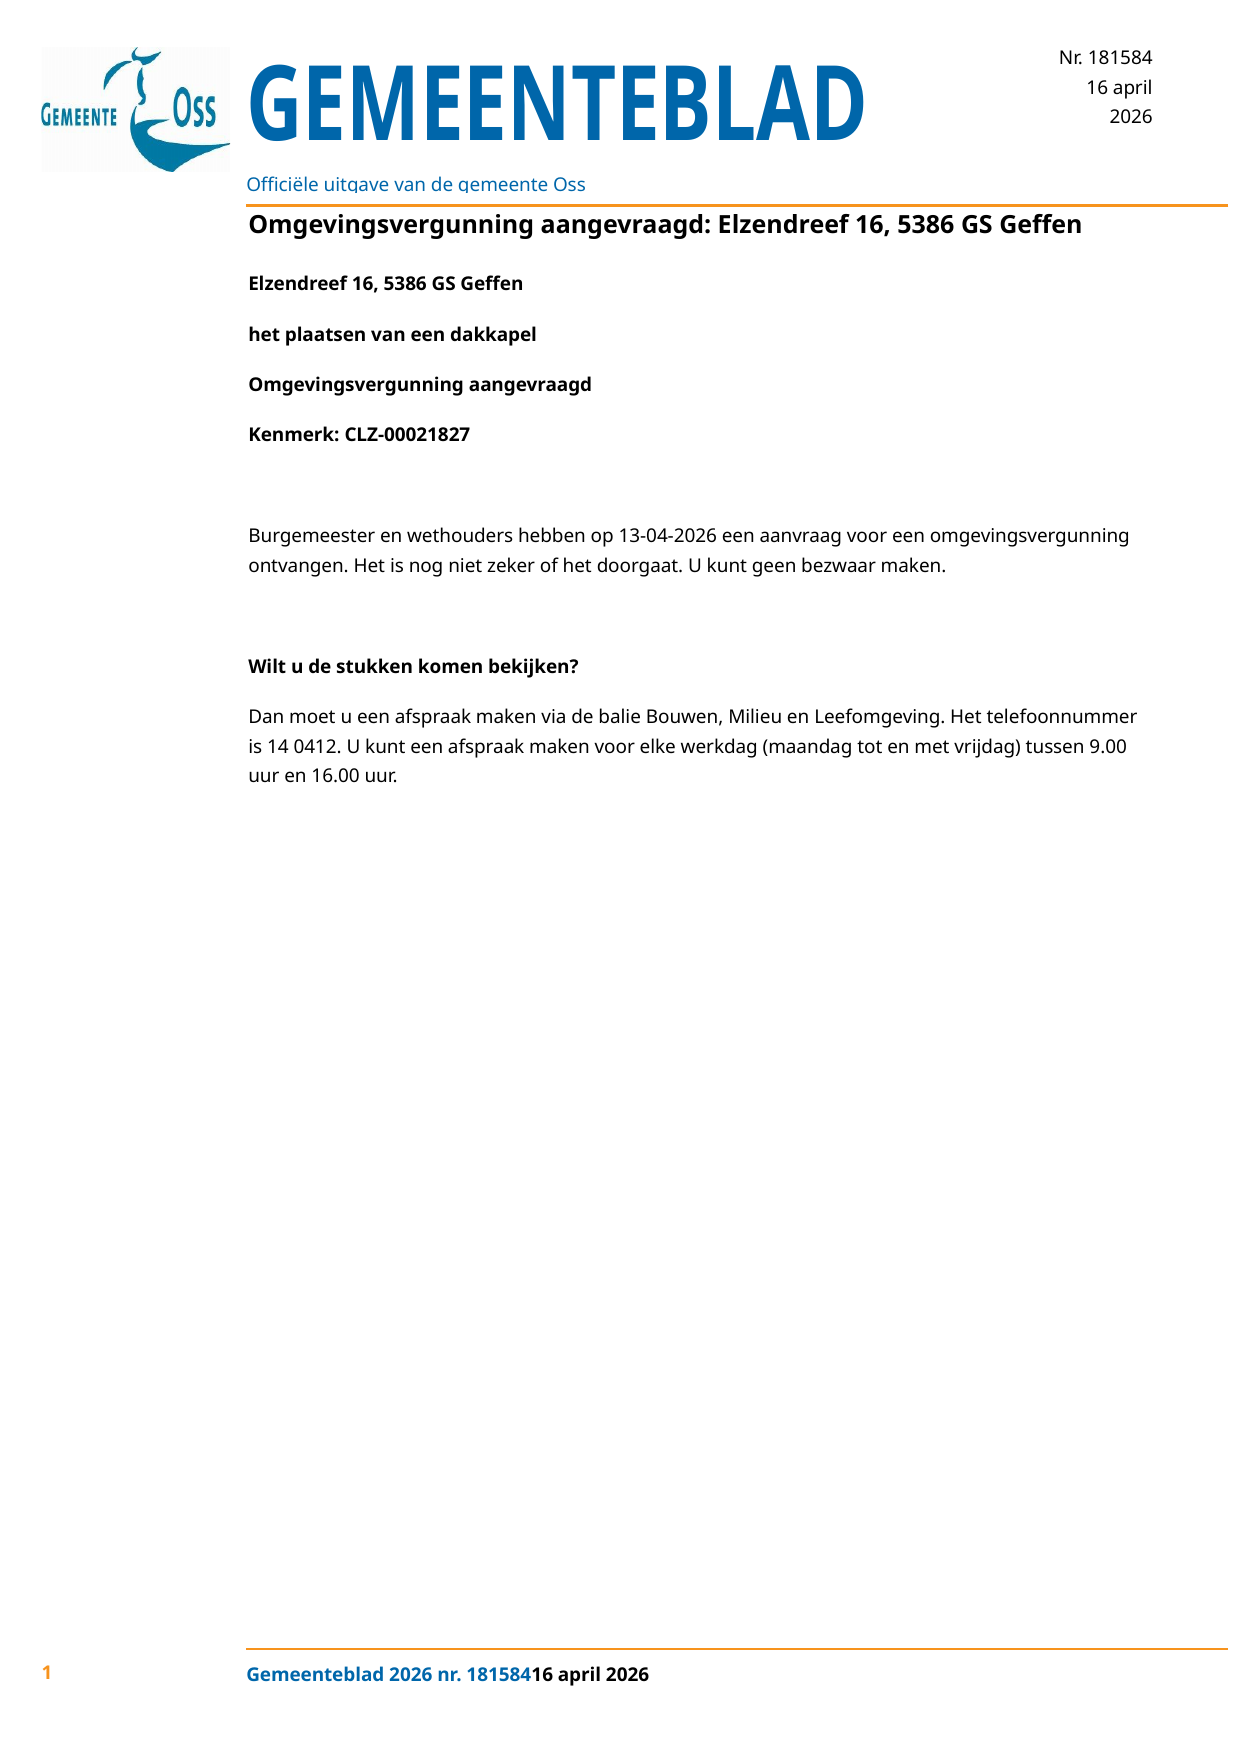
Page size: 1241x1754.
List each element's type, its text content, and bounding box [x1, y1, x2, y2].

text Kenmerk: CLZ-00021827 [248, 422, 1152, 447]
picture [41, 47, 231, 172]
text Dan moet u een afspraak maken via de balie Bouwen, Milieu en Leefomgeving. Het telefoonnummer is 14 0412. U kunt een afspraak maken voor elke werkdag (maandag tot en met vrijdag) tussen 9.00 uur en 16.00 uur. [248, 703, 1152, 788]
text Omgevingsvergunning aangevraagd: Elzendreef 16, 5386 GS Geffen [248, 207, 1152, 241]
text Burgemeester en wethouders hebben op 13-04-2026 een aanvraag voor een omgevingsvergunning ontvangen. Het is nog niet zeker of het doorgaat. U kunt geen bezwaar maken. [248, 522, 1152, 578]
text Elzendreef 16, 5386 GS Geffen [248, 270, 1152, 296]
text het plaatsen van een dakkapel [248, 321, 1152, 346]
text Wilt u de stukken komen bekijken? [248, 653, 1152, 678]
text Omgevingsvergunning aangevraagd [248, 371, 1152, 397]
